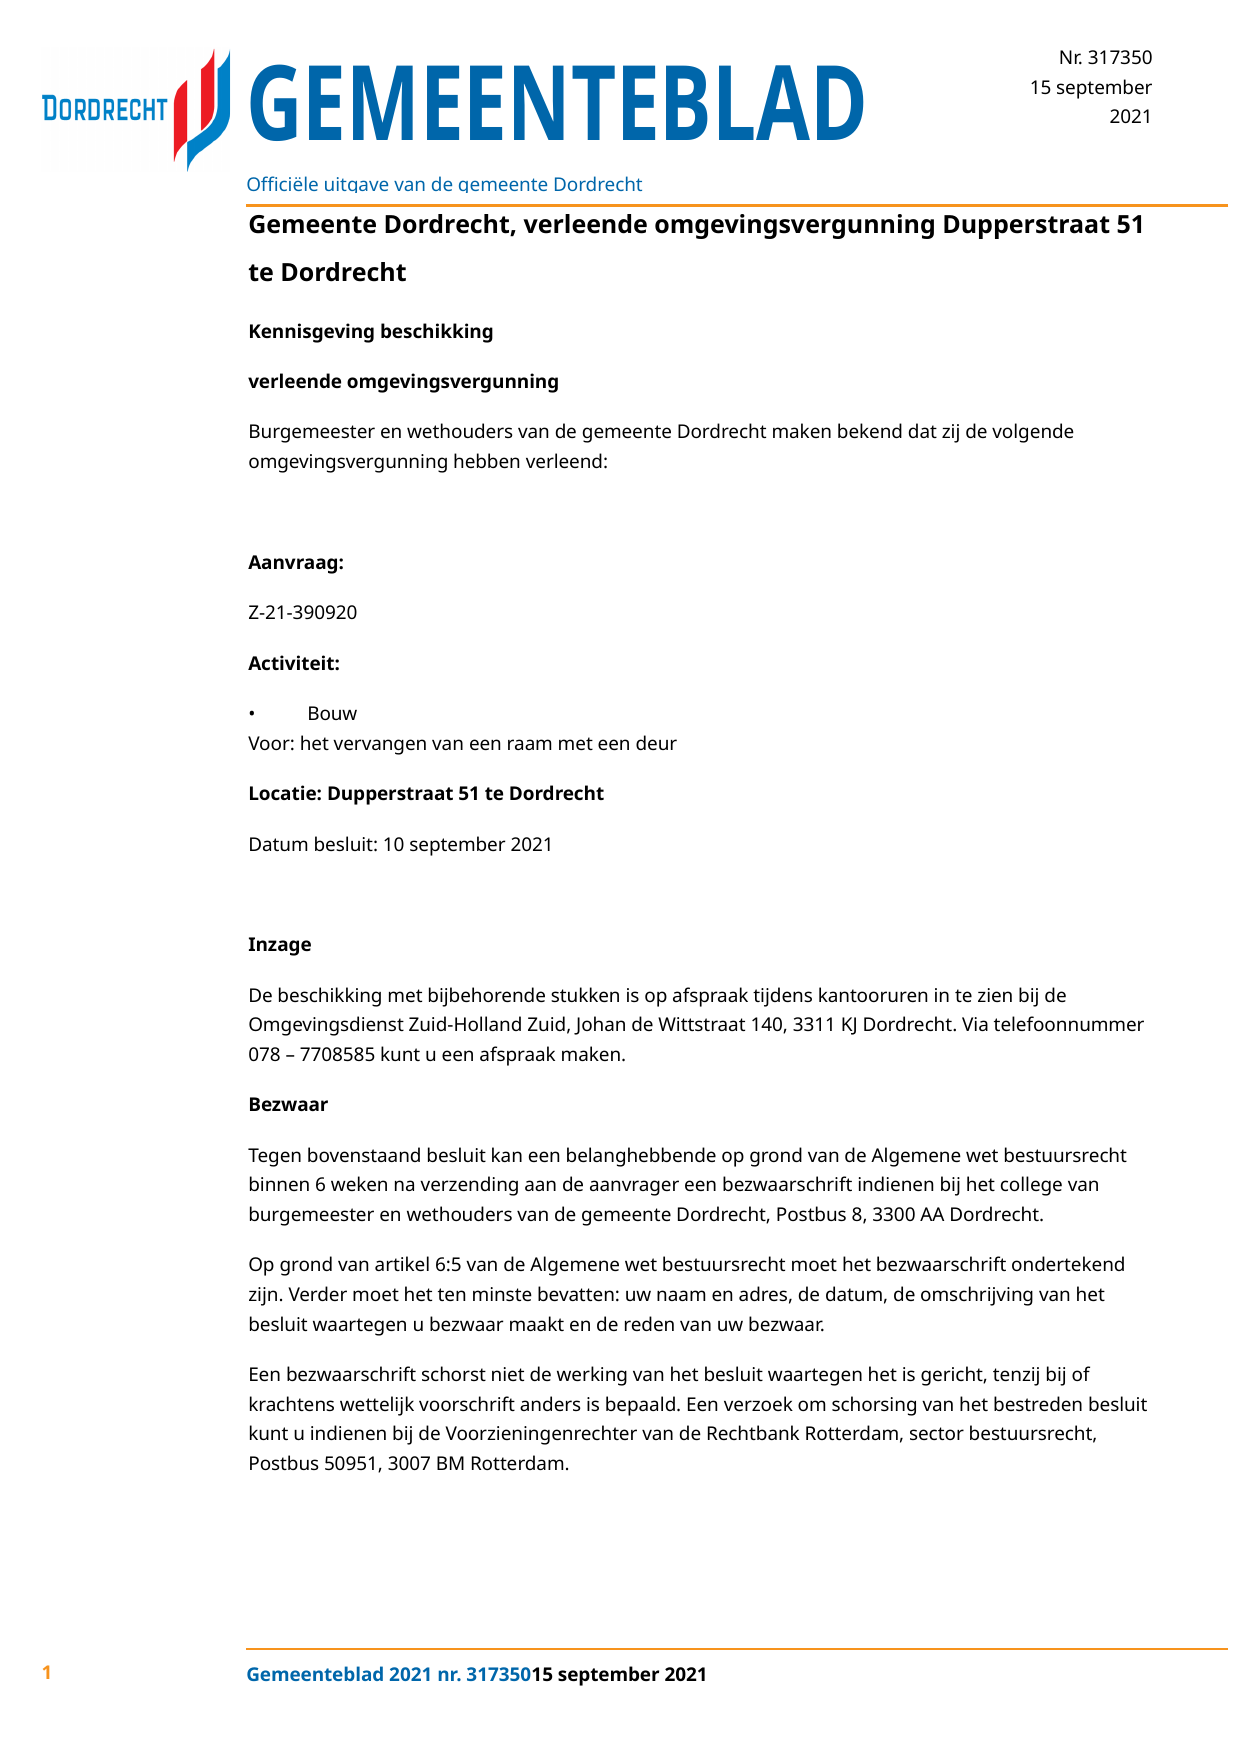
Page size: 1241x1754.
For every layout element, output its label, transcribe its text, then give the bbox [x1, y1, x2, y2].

text Burgemeester en wethouders van de gemeente Dordrecht maken bekend dat zij de volgende omgevingsvergunning hebben verleend: [248, 419, 1152, 474]
text Z-21-390920 [248, 599, 1152, 625]
text Een bezwaarschrift schorst niet de werking van het besluit waartegen het is gericht, tenzij bij of krachtens wettelijk voorschrift anders is bepaald. Een verzoek om schorsing van het bestreden besluit kunt u indienen bij de Voorzieningenrechter van de Rechtbank Rotterdam, sector bestuursrecht, Postbus 50951, 3007 BM Rotterdam. [248, 1361, 1152, 1476]
text Kennisgeving beschikking [248, 318, 1152, 344]
text Tegen bovenstaand besluit kan een belanghebbende op grond van de Algemene wet bestuursrecht binnen 6 weken na verzending aan de aanvrager een bezwaarschrift indienen bij het college van burgemeester en wethouders van de gemeente Dordrecht, Postbus 8, 3300 AA Dordrecht. [248, 1142, 1152, 1227]
text verleende omgevingsvergunning [248, 368, 1152, 394]
text Datum besluit: 10 september 2021 [248, 831, 1152, 857]
picture [41, 47, 231, 172]
text Op grond van artikel 6:5 van de Algemene wet bestuursrecht moet het bezwaarschrift ondertekend zijn. Verder moet het ten minste bevatten: uw naam en adres, de datum, de omschrijving van het besluit waartegen u bezwaar maakt en de reden van uw bezwaar. [248, 1252, 1152, 1337]
text Voor: het vervangen van een raam met een deur [248, 730, 1152, 756]
list Bouw [248, 700, 1152, 726]
text Locatie: Dupperstraat 51 te Dordrecht [248, 780, 1152, 806]
text Bezwaar [248, 1092, 1152, 1117]
text Gemeente Dordrecht, verleende omgevingsvergunning Dupperstraat 51 te Dordrecht [248, 207, 1152, 288]
text Inzage [248, 932, 1152, 957]
text Activiteit: [248, 650, 1152, 676]
text De beschikking met bijbehorende stukken is op afspraak tijdens kantooruren in te zien bij de Omgevingsdienst Zuid-Holland Zuid, Johan de Wittstraat 140, 3311 KJ Dordrecht. Via telefoonnummer 078 – 7708585 kunt u een afspraak maken. [248, 982, 1152, 1067]
text Aanvraag: [248, 549, 1152, 575]
